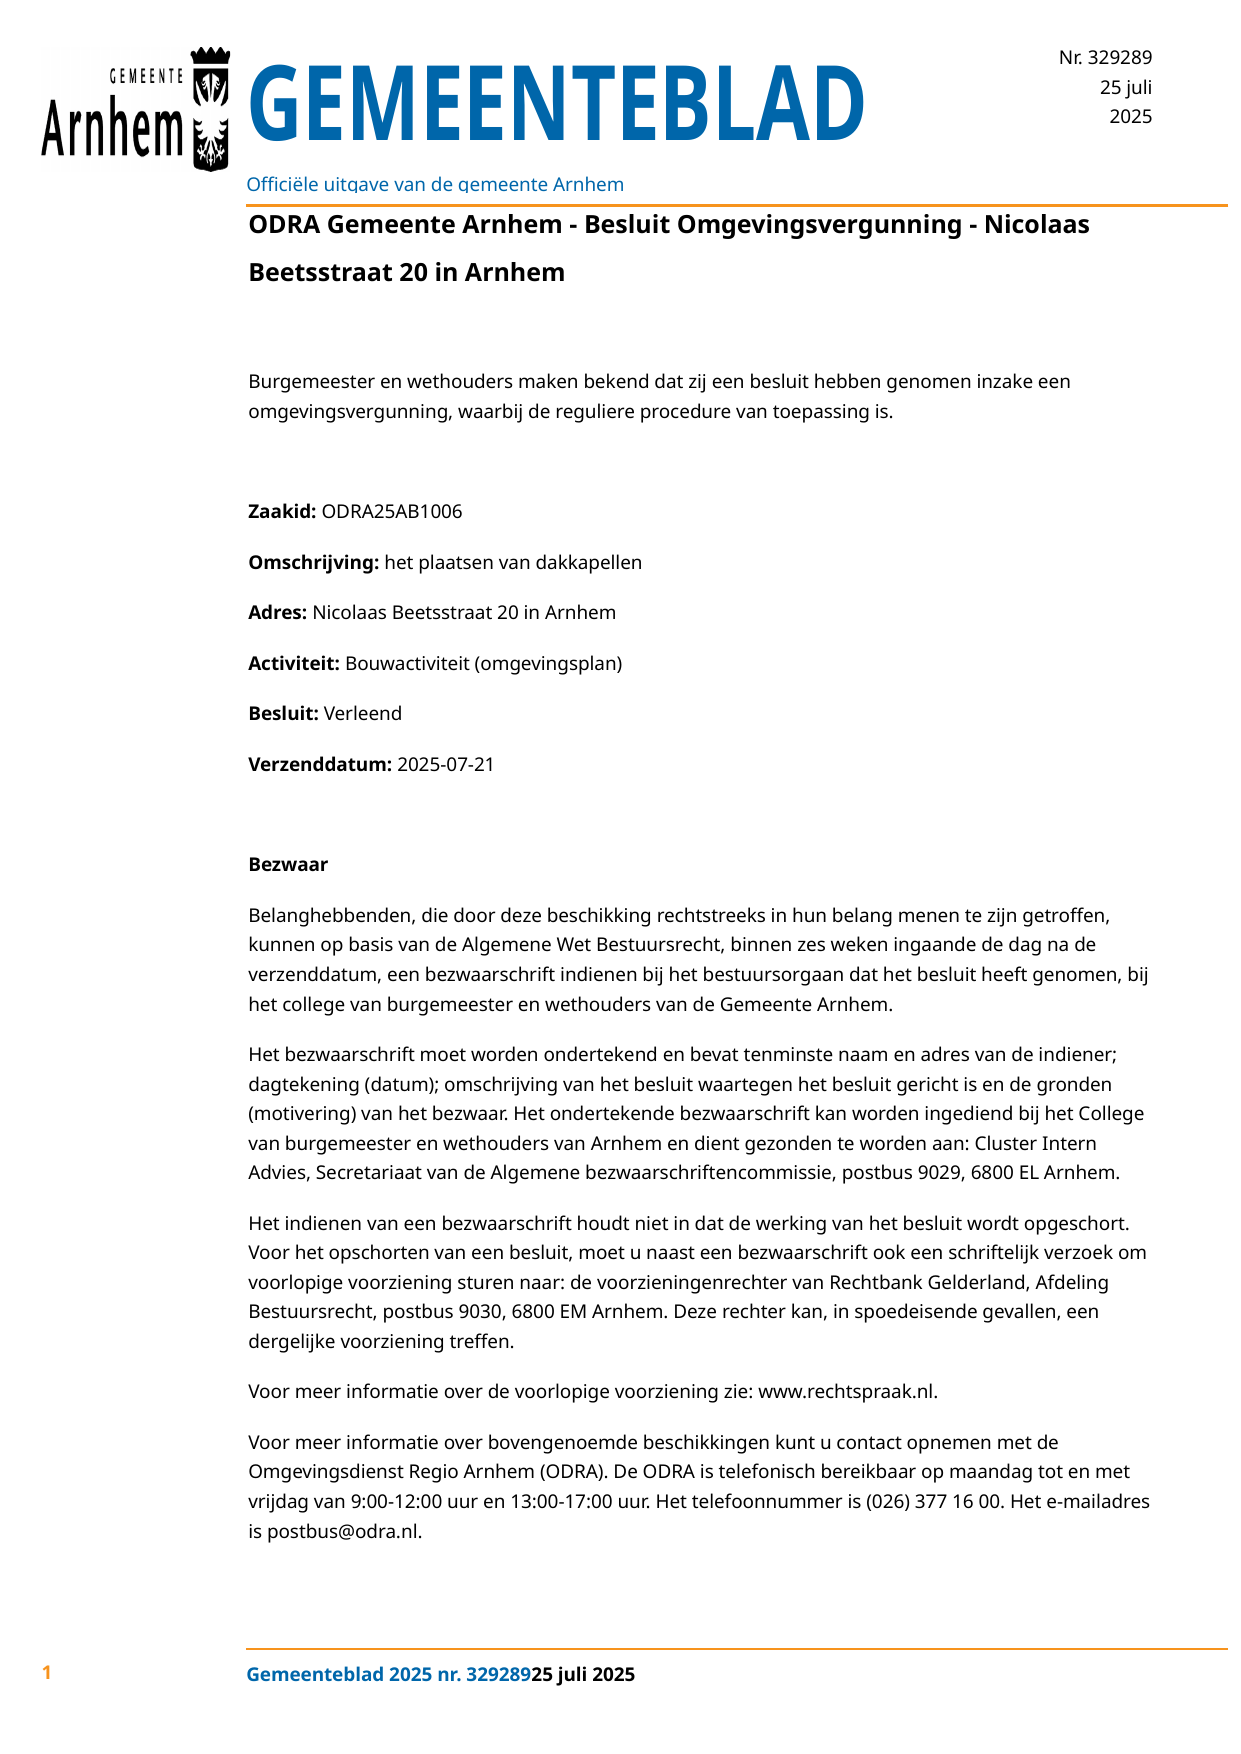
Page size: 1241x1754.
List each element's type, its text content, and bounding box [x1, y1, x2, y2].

text Bezwaar [248, 852, 1152, 877]
text Verzenddatum: 2025-07-21 [248, 751, 1152, 777]
text Besluit: Verleend [248, 700, 1152, 726]
text Omschrijving: het plaatsen van dakkapellen [248, 549, 1152, 575]
text Belanghebbenden, die door deze beschikking rechtstreeks in hun belang menen te zijn getroffen, kunnen op basis van de Algemene Wet Bestuursrecht, binnen zes weken ingaande de dag na de verzenddatum, een bezwaarschrift indienen bij het bestuursorgaan dat het besluit heeft genomen, bij het college van burgemeester en wethouders van de Gemeente Arnhem. [248, 902, 1152, 1017]
picture [41, 47, 231, 172]
text Activiteit: Bouwactiviteit (omgevingsplan) [248, 650, 1152, 676]
text Het bezwaarschrift moet worden ondertekend en bevat tenminste naam en adres van de indiener; dagtekening (datum); omschrijving van het besluit waartegen het besluit gericht is en de gronden (motivering) van het bezwaar. Het ondertekende bezwaarschrift kan worden ingediend bij het College van burgemeester en wethouders van Arnhem en dient gezonden te worden aan: Cluster Intern Advies, Secretariaat van de Algemene bezwaarschriftencommissie, postbus 9029, 6800 EL Arnhem. [248, 1041, 1152, 1185]
text Voor meer informatie over de voorlopige voorziening zie: www.rechtspraak.nl. [248, 1379, 1152, 1404]
text Adres: Nicolaas Beetsstraat 20 in Arnhem [248, 599, 1152, 625]
text Voor meer informatie over bovengenoemde beschikkingen kunt u contact opnemen met de Omgevingsdienst Regio Arnhem (ODRA). De ODRA is telefonisch bereikbaar op maandag tot en met vrijdag van 9:00-12:00 uur en 13:00-17:00 uur. Het telefoonnummer is (026) 377 16 00. Het e-mailadres is postbus@odra.nl. [248, 1429, 1152, 1544]
text Burgemeester en wethouders maken bekend dat zij een besluit hebben genomen inzake een omgevingsvergunning, waarbij de reguliere procedure van toepassing is. [248, 368, 1152, 424]
text Zaakid: ODRA25AB1006 [248, 499, 1152, 524]
text ODRA Gemeente Arnhem - Besluit Omgevingsvergunning - Nicolaas Beetsstraat 20 in Arnhem [248, 207, 1152, 288]
text Het indienen van een bezwaarschrift houdt niet in dat de werking van het besluit wordt opgeschort. Voor het opschorten van een besluit, moet u naast een bezwaarschrift ook een schriftelijk verzoek om voorlopige voorziening sturen naar: de voorzieningenrechter van Rechtbank Gelderland, Afdeling Bestuursrecht, postbus 9030, 6800 EM Arnhem. Deze rechter kan, in spoedeisende gevallen, een dergelijke voorziening treffen. [248, 1210, 1152, 1354]
